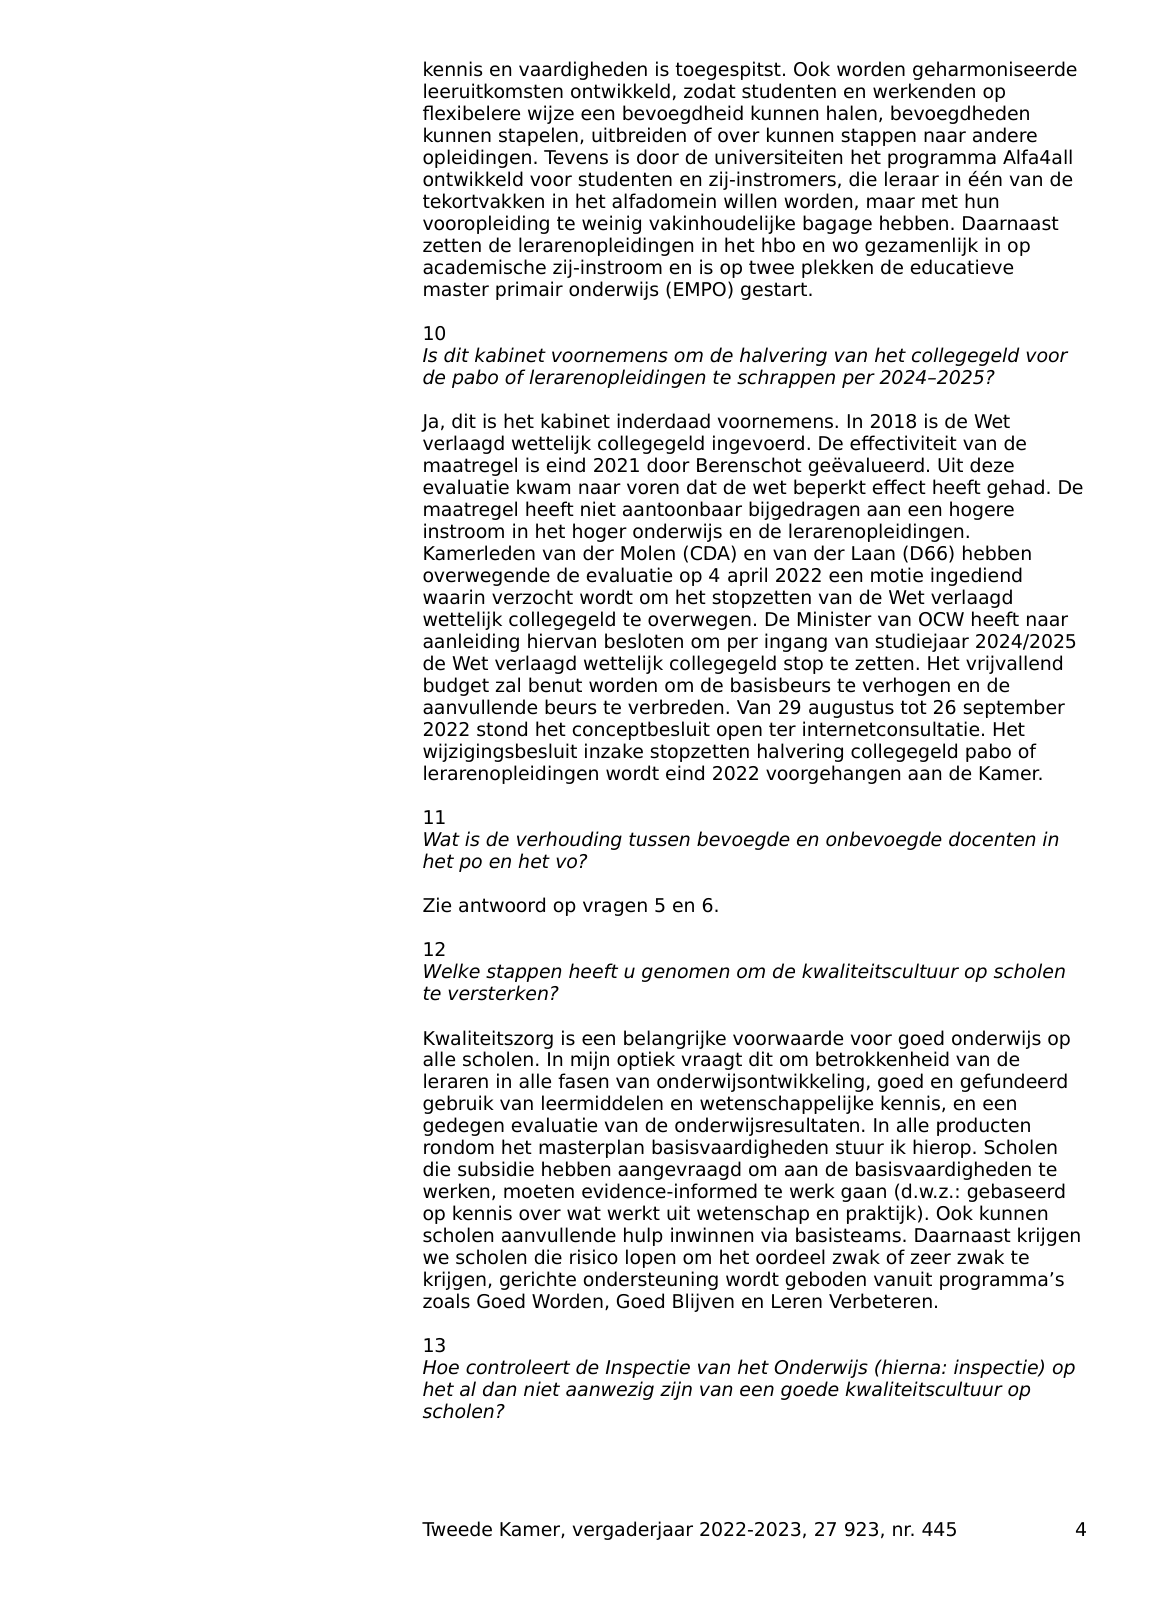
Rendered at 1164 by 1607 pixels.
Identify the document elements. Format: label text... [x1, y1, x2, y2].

text Is dit kabinet voornemens om de halvering van het collegegeld voor de pabo of lerarenopleidingen te schrappen per 2024–2025? [422, 345, 1087, 389]
text kennis en vaardigheden is toegespitst. Ook worden geharmoniseerde leeruitkomsten ontwikkeld, zodat studenten en werkenden op flexibelere wijze een bevoegdheid kunnen halen, bevoegdheden kunnen stapelen, uitbreiden of over kunnen stappen naar andere opleidingen. Tevens is door de universiteiten het programma Alfa4all ontwikkeld voor studenten en zij-instromers, die leraar in één van de tekortvakken in het alfadomein willen worden, maar met hun vooropleiding te weinig vakinhoudelijke bagage hebben. Daarnaast zetten de lerarenopleidingen in het hbo en wo gezamenlijk in op academische zij-instroom en is op twee plekken de educatieve master primair onderwijs (EMPO) gestart. [422, 59, 1087, 301]
text Welke stappen heeft u genomen om de kwaliteitscultuur op scholen te versterken? [422, 961, 1087, 1005]
text Zie antwoord op vragen 5 en 6. [422, 895, 1087, 917]
text 12 [422, 939, 1087, 961]
text Kwaliteitszorg is een belangrijke voorwaarde voor goed onderwijs op alle scholen. In mijn optiek vraagt dit om betrokkenheid van de leraren in alle fasen van onderwijsontwikkeling, goed en gefundeerd gebruik van leermiddelen en wetenschappelijke kennis, en een gedegen evaluatie van de onderwijsresultaten. In alle producten rondom het masterplan basisvaardigheden stuur ik hierop. Scholen die subsidie hebben aangevraagd om aan de basisvaardigheden te werken, moeten evidence-informed te werk gaan (d.w.z.: gebaseerd op kennis over wat werkt uit wetenschap en praktijk). Ook kunnen scholen aanvullende hulp inwinnen via basisteams. Daarnaast krijgen we scholen die risico lopen om het oordeel zwak of zeer zwak te krijgen, gerichte ondersteuning wordt geboden vanuit programma’s zoals Goed Worden, Goed Blijven en Leren Verbeteren. [422, 1027, 1087, 1313]
text Wat is de verhouding tussen bevoegde en onbevoegde docenten in het po en het vo? [422, 829, 1087, 873]
text 10 [422, 323, 1087, 345]
text Hoe controleert de Inspectie van het Onderwijs (hierna: inspectie) op het al dan niet aanwezig zijn van een goede kwaliteitscultuur op scholen? [422, 1357, 1087, 1423]
text 13 [422, 1335, 1087, 1357]
text 11 [422, 807, 1087, 829]
text Ja, dit is het kabinet inderdaad voornemens. In 2018 is de Wet verlaagd wettelijk collegegeld ingevoerd. De effectiviteit van de maatregel is eind 2021 door Berenschot geëvalueerd. Uit deze evaluatie kwam naar voren dat de wet beperkt effect heeft gehad. De maatregel heeft niet aantoonbaar bijgedragen aan een hogere instroom in het hoger onderwijs en de lerarenopleidingen. Kamerleden van der Molen (CDA) en van der Laan (D66) hebben overwegende de evaluatie op 4 april 2022 een motie ingediend waarin verzocht wordt om het stopzetten van de Wet verlaagd wettelijk collegegeld te overwegen. De Minister van OCW heeft naar aanleiding hiervan besloten om per ingang van studiejaar 2024/2025 de Wet verlaagd wettelijk collegegeld stop te zetten. Het vrijvallend budget zal benut worden om de basisbeurs te verhogen en de aanvullende beurs te verbreden. Van 29 augustus tot 26 september 2022 stond het conceptbesluit open ter internetconsultatie. Het wijzigingsbesluit inzake stopzetten halvering collegegeld pabo of lerarenopleidingen wordt eind 2022 voorgehangen aan de Kamer. [422, 411, 1087, 785]
